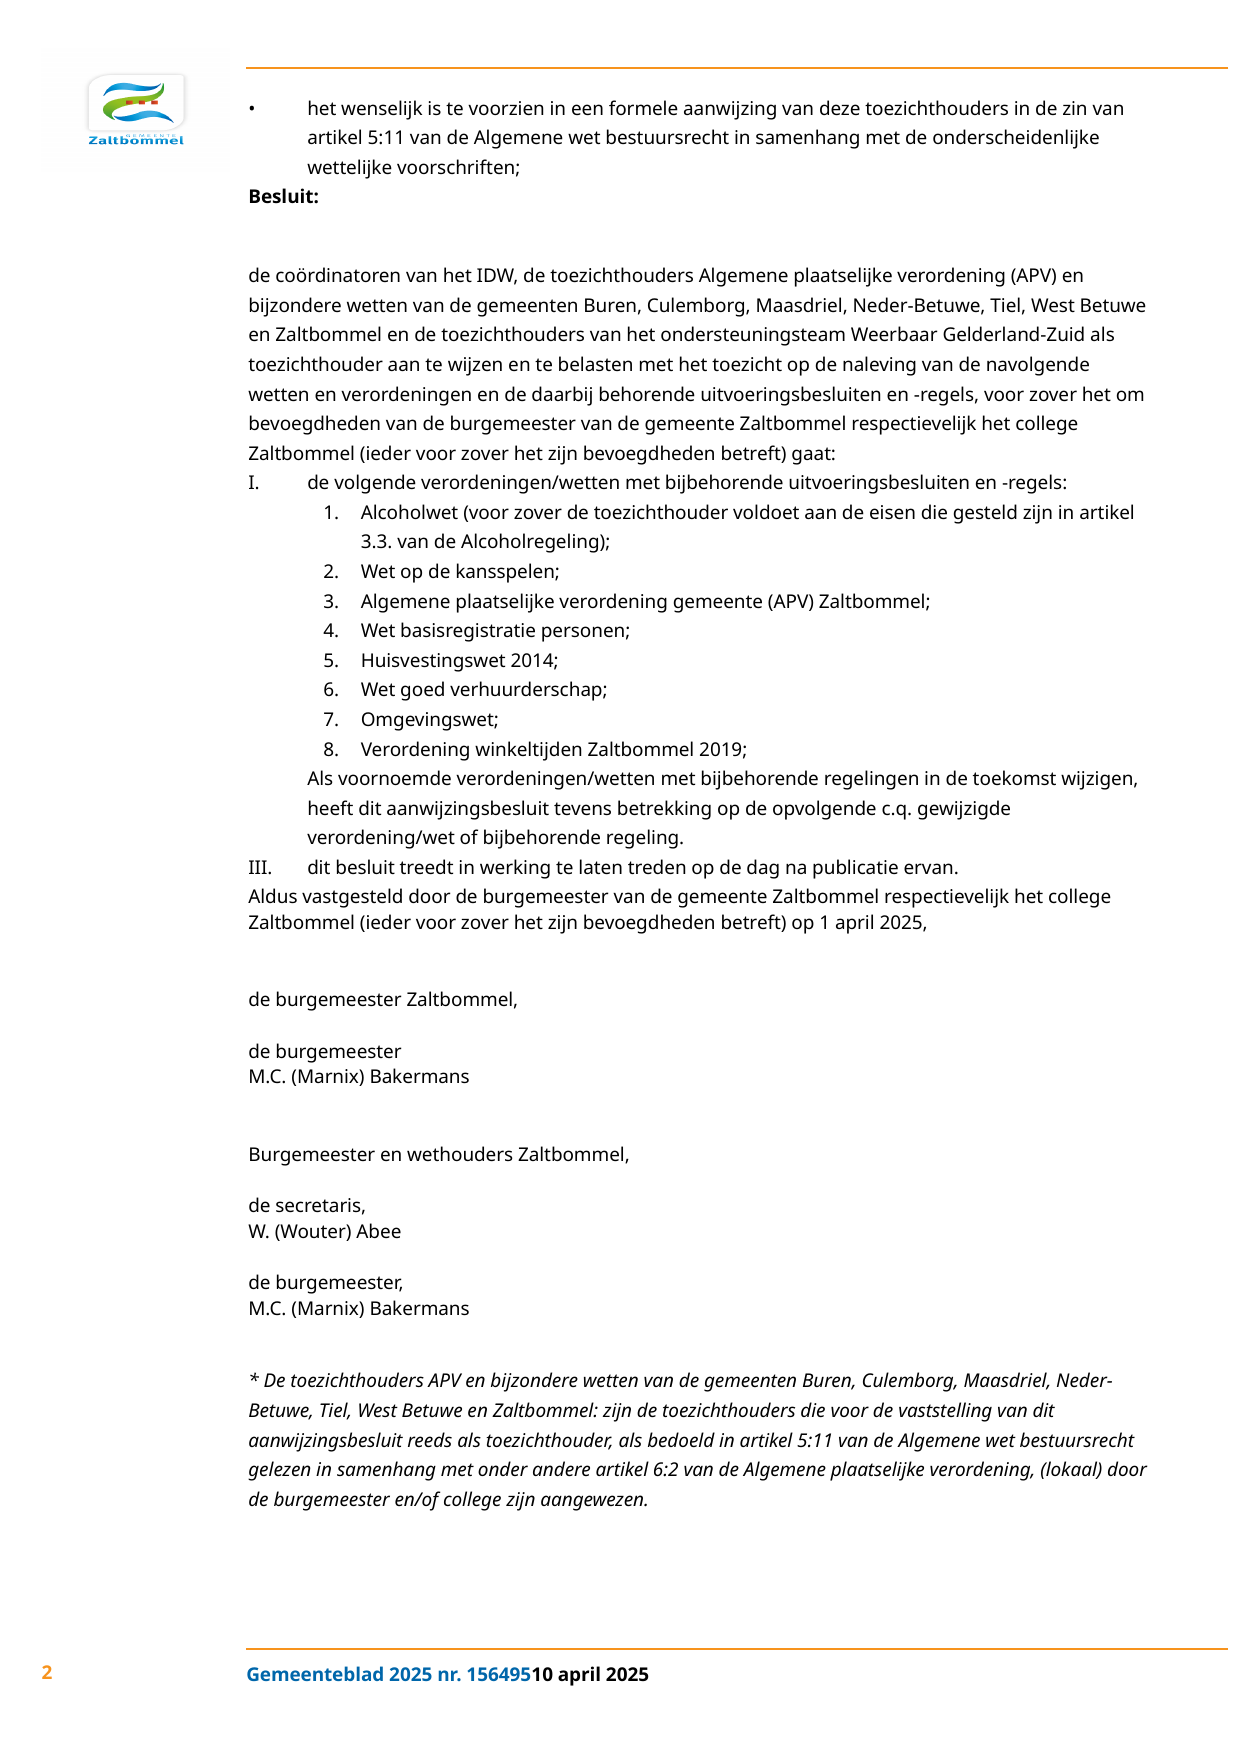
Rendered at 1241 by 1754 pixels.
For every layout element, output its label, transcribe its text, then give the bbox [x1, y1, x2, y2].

list Wet op de kansspelen; [323, 558, 1152, 584]
text Besluit: [248, 183, 1152, 209]
text de secretaris, [248, 1192, 1152, 1218]
list dit besluit treedt in werking te laten treden op de dag na publicatie ervan. [248, 854, 1152, 880]
list Omgevingswet; [323, 706, 1152, 732]
list de volgende verordeningen/wetten met bijbehorende uitvoeringsbesluiten en -regels: [248, 469, 1152, 495]
list het wenselijk is te voorzien in een formele aanwijzing van deze toezichthouders in de zin van artikel 5:11 van de Algemene wet bestuursrecht in samenhang met de onderscheidenlijke wettelijke voorschriften; [248, 95, 1152, 180]
text de burgemeester [248, 1038, 1152, 1064]
text de burgemeester, [248, 1269, 1152, 1295]
list Wet goed verhuurderschap; [323, 677, 1152, 702]
list Alcoholwet (voor zover de toezichthouder voldoet aan de eisen die gesteld zijn in artikel 3.3. van de Alcoholregeling); [323, 499, 1152, 554]
list Wet basisregistratie personen; [323, 617, 1152, 643]
list Als voornoemde verordeningen/wetten met bijbehorende regelingen in de toekomst wijzigen, heeft dit aanwijzingsbesluit tevens betrekking op de opvolgende c.q. gewijzigde verordening/wet of bijbehorende regeling. [248, 765, 1152, 850]
text * De toezichthouders APV en bijzondere wetten van de gemeenten Buren, Culemborg, Maasdriel, Neder-Betuwe, Tiel, West Betuwe en Zaltbommel: zijn de toezichthouders die voor de vaststelling van dit aanwijzingsbesluit reeds als toezichthouder, als bedoeld in artikel 5:11 van de Algemene wet bestuursrecht gelezen in samenhang met onder andere artikel 6:2 van de Algemene plaatselijke verordening, (lokaal) door de burgemeester en/of college zijn aangewezen. [248, 1368, 1152, 1512]
text M.C. (Marnix) Bakermans [248, 1064, 1152, 1089]
text W. (Wouter) Abee [248, 1218, 1152, 1244]
picture [41, 47, 231, 172]
list Algemene plaatselijke verordening gemeente (APV) Zaltbommel; [323, 588, 1152, 613]
text Burgemeester en wethouders Zaltbommel, [248, 1141, 1152, 1167]
text de coördinatoren van het IDW, de toezichthouders Algemene plaatselijke verordening (APV) en bijzondere wetten van de gemeenten Buren, Culemborg, Maasdriel, Neder-Betuwe, Tiel, West Betuwe en Zaltbommel en de toezichthouders van het ondersteuningsteam Weerbaar Gelderland-Zuid als toezichthouder aan te wijzen en te belasten met het toezicht op de naleving van de navolgende wetten en verordeningen en de daarbij behorende uitvoeringsbesluiten en -regels, voor zover het om bevoegdheden van de burgemeester van de gemeente Zaltbommel respectievelijk het college Zaltbommel (ieder voor zover het zijn bevoegdheden betreft) gaat: [248, 262, 1152, 466]
text M.C. (Marnix) Bakermans [248, 1295, 1152, 1321]
text Aldus vastgesteld door de burgemeester van de gemeente Zaltbommel respectievelijk het college Zaltbommel (ieder voor zover het zijn bevoegdheden betreft) op 1 april 2025, [248, 884, 1152, 935]
list Verordening winkeltijden Zaltbommel 2019; [323, 736, 1152, 761]
list Huisvestingswet 2014; [323, 647, 1152, 673]
text de burgemeester Zaltbommel, [248, 987, 1152, 1012]
